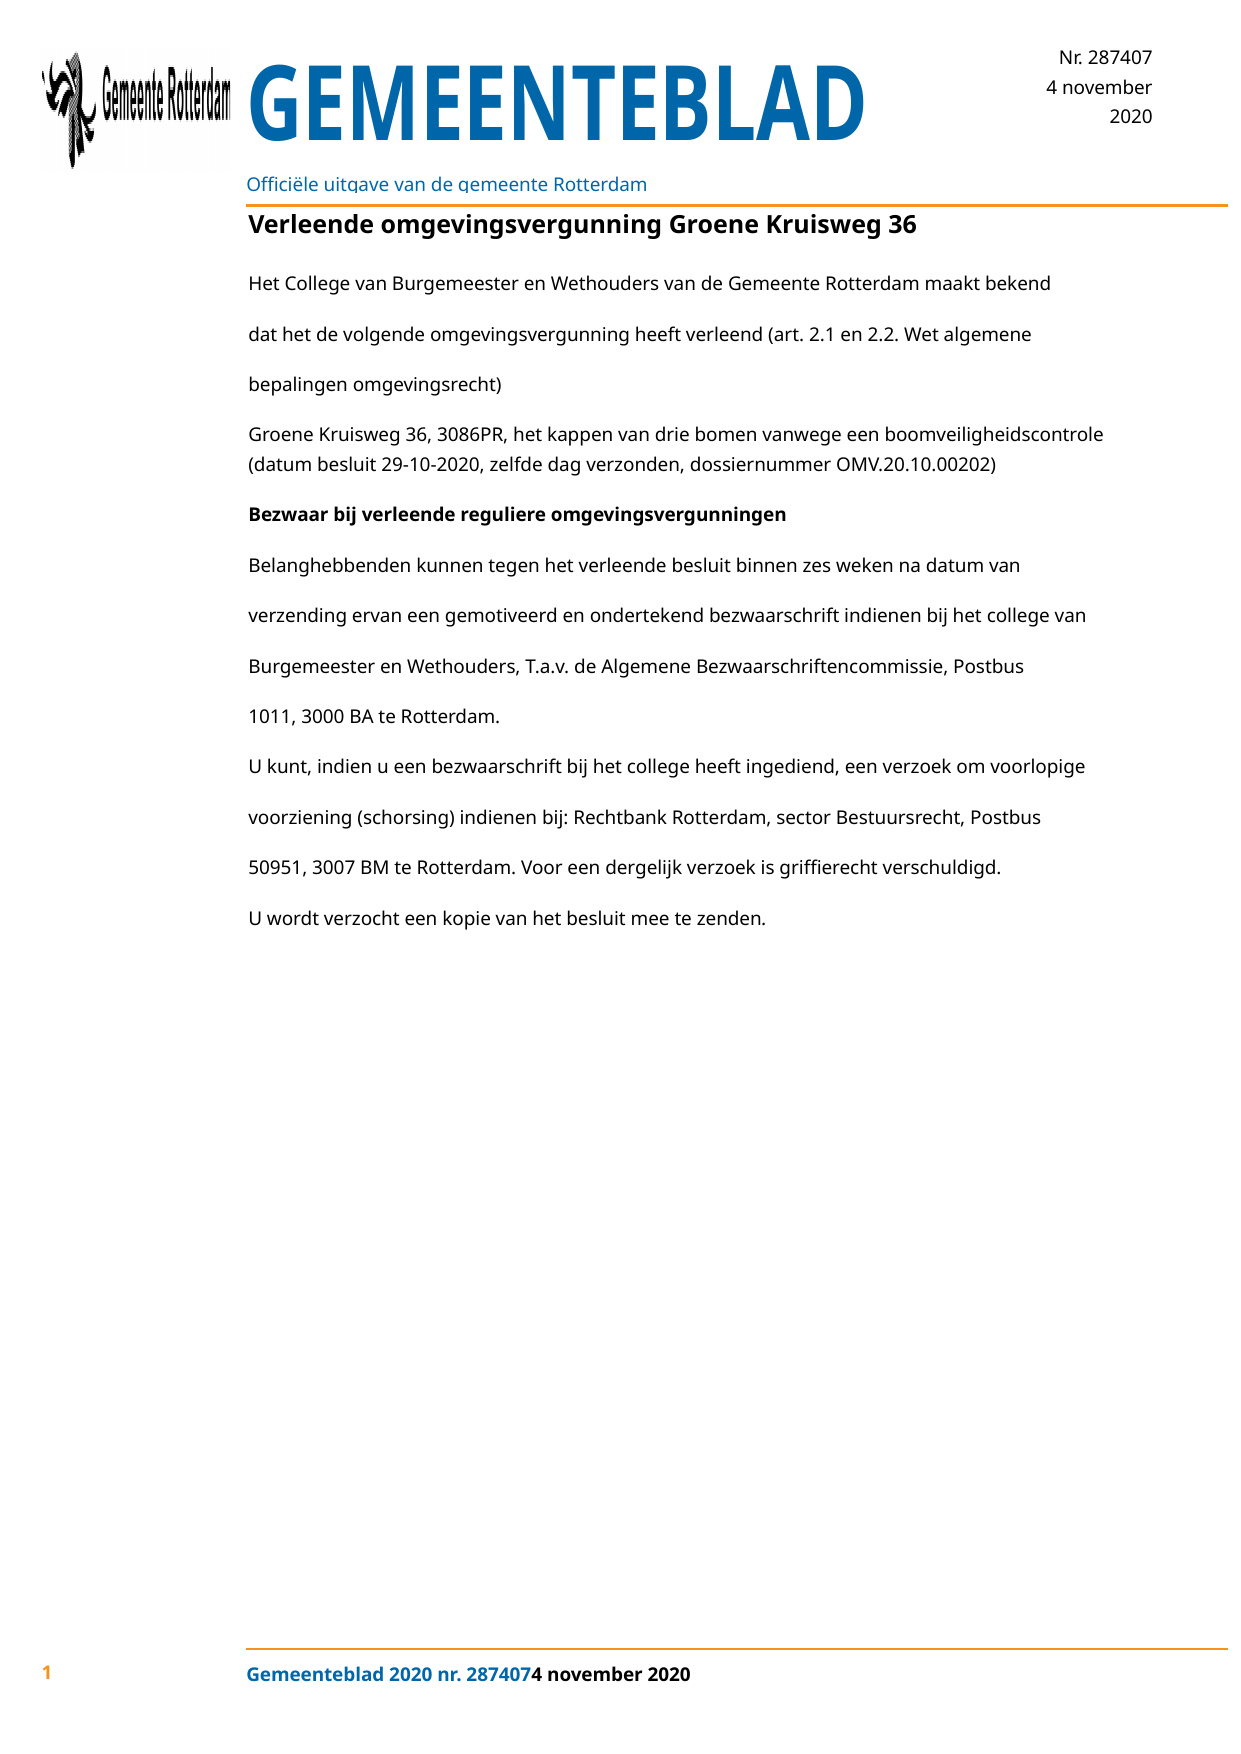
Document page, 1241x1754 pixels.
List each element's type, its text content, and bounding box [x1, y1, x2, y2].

picture [41, 47, 231, 172]
text Verleende omgevingsvergunning Groene Kruisweg 36 [248, 207, 1152, 241]
text Burgemeester en Wethouders, T.a.v. de Algemene Bezwaarschriftencommissie, Postbus [248, 653, 1152, 678]
text 50951, 3007 BM te Rotterdam. Voor een dergelijk verzoek is griffierecht verschuldigd. [248, 854, 1152, 880]
text dat het de volgende omgevingsvergunning heeft verleend (art. 2.1 en 2.2. Wet algemene [248, 321, 1152, 346]
text Groene Kruisweg 36, 3086PR, het kappen van drie bomen vanwege een boomveiligheidscontrole (datum besluit 29-10-2020, zelfde dag verzonden, dossiernummer OMV.20.10.00202) [248, 422, 1152, 477]
text 1011, 3000 BA te Rotterdam. [248, 703, 1152, 729]
text Bezwaar bij verleende reguliere omgevingsvergunningen [248, 502, 1152, 527]
text Het College van Burgemeester en Wethouders van de Gemeente Rotterdam maakt bekend [248, 270, 1152, 296]
text bepalingen omgevingsrecht) [248, 371, 1152, 397]
text voorziening (schorsing) indienen bij: Rechtbank Rotterdam, sector Bestuursrecht, Postbus [248, 804, 1152, 830]
text Belanghebbenden kunnen tegen het verleende besluit binnen zes weken na datum van [248, 552, 1152, 578]
text U wordt verzocht een kopie van het besluit mee te zenden. [248, 905, 1152, 931]
text U kunt, indien u een bezwaarschrift bij het college heeft ingediend, een verzoek om voorlopige [248, 754, 1152, 779]
text verzending ervan een gemotiveerd en ondertekend bezwaarschrift indienen bij het college van [248, 602, 1152, 628]
